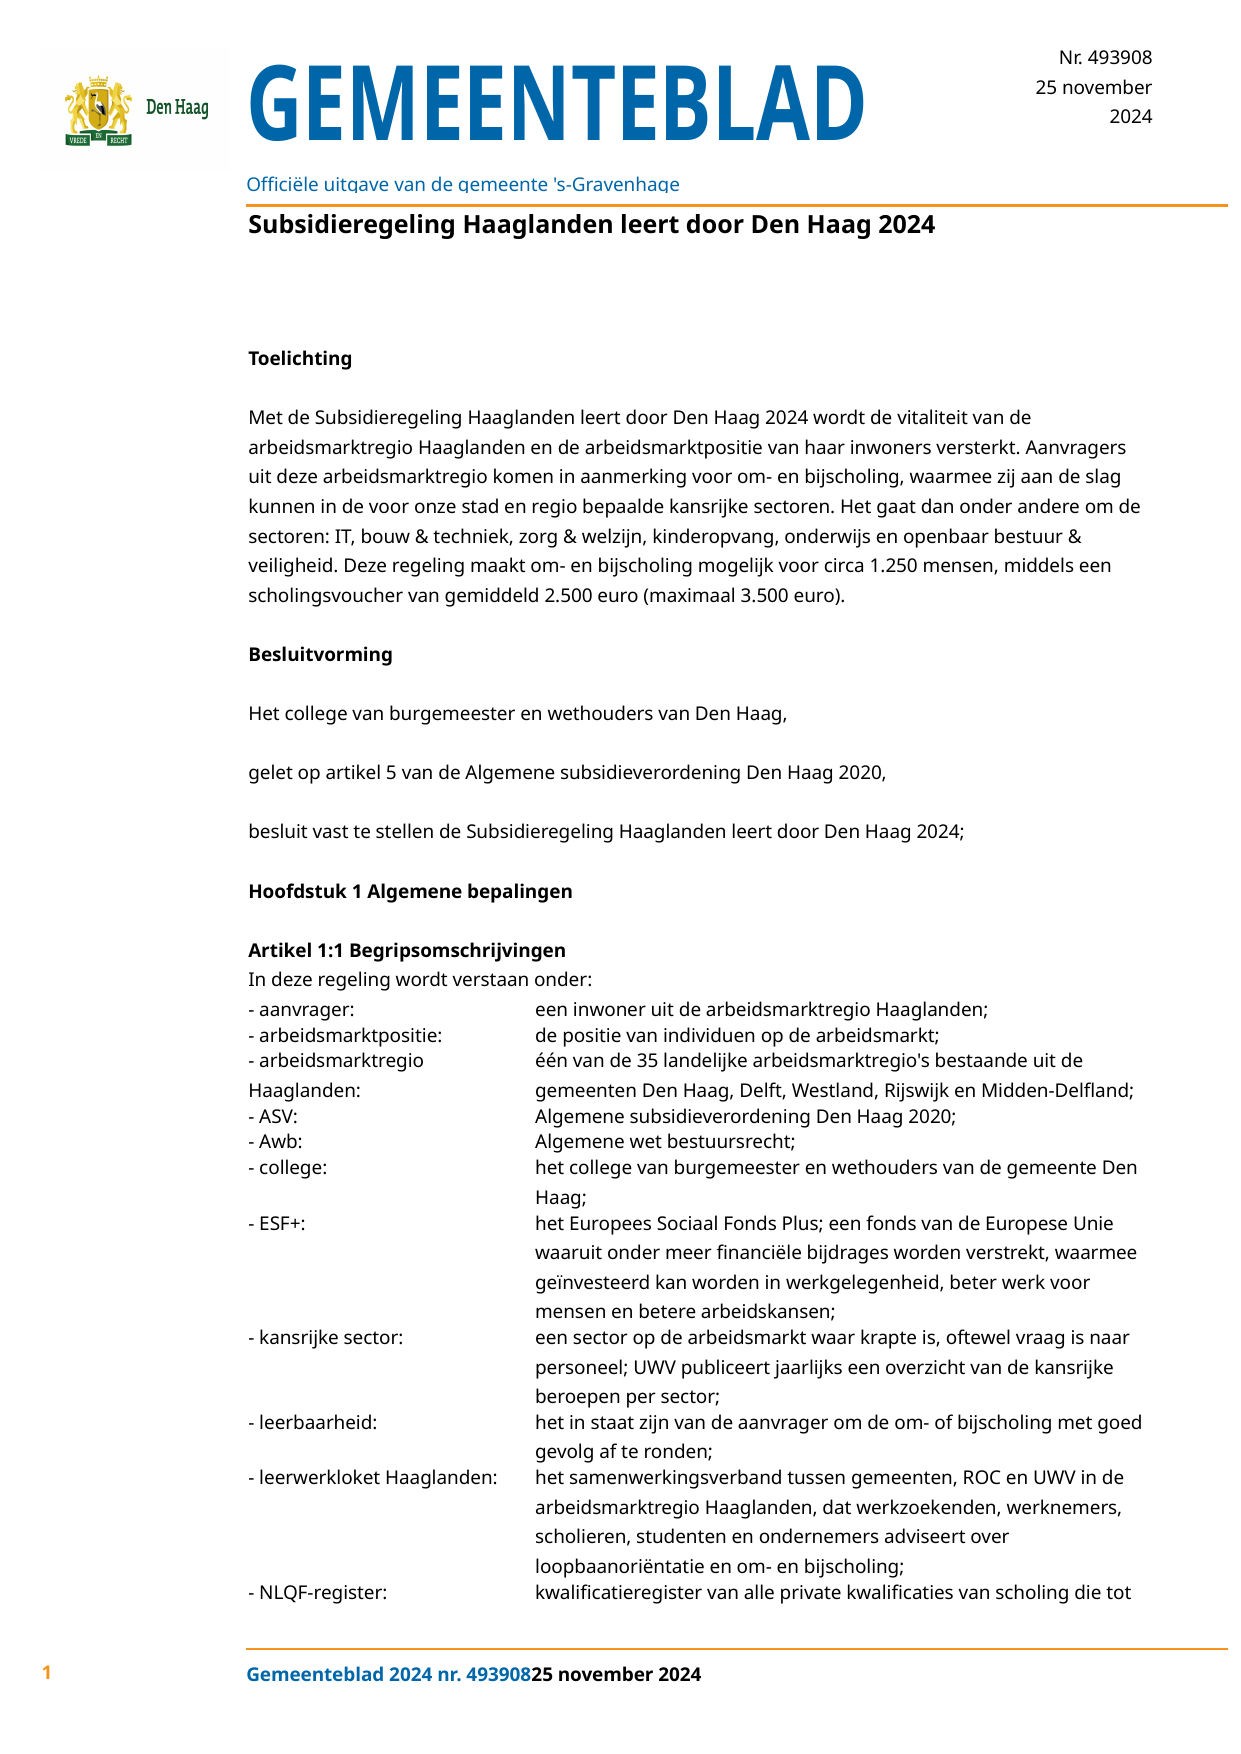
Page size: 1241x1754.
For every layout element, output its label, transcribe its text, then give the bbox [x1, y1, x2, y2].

table_cell kwalificatieregister van alle private kwalificaties van scholing die tot [535, 1579, 1152, 1605]
text Met de Subsidieregeling Haaglanden leert door Den Haag 2024 wordt de vitaliteit van de arbeidsmarktregio Haaglanden en de arbeidsmarktpositie van haar inwoners versterkt. Aanvragers uit deze arbeidsmarktregio komen in aanmerking voor om- en bijscholing, waarmee zij aan de slag kunnen in de voor onze stad en regio bepaalde kansrijke sectoren. Het gaat dan onder andere om de sectoren: IT, bouw & techniek, zorg & welzijn, kinderopvang, onderwijs en openbaar bestuur & veiligheid. Deze regeling maakt om- en bijscholing mogelijk voor circa 1.250 mensen, middels een scholingsvoucher van gemiddeld 2.500 euro (maximaal 3.500 euro). [248, 404, 1152, 608]
table_cell Algemene wet bestuursrecht; [535, 1129, 1152, 1154]
table_cell Algemene subsidieverordening Den Haag 2020; [535, 1103, 1152, 1129]
table_cell het Europees Sociaal Fonds Plus; een fonds van de Europese Unie waaruit onder meer financiële bijdrages worden verstrekt, waarmee geïnvesteerd kan worden in werkgelegenheid, beter werk voor mensen en betere arbeidskansen; [535, 1210, 1152, 1324]
table_cell - ESF+: [248, 1210, 535, 1324]
text besluit vast te stellen de Subsidieregeling Haaglanden leert door Den Haag 2024; [248, 819, 1152, 844]
text gelet op artikel 5 van de Algemene subsidieverordening Den Haag 2020, [248, 759, 1152, 785]
text Hoofdstuk 1 Algemene bepalingen [248, 878, 1152, 903]
table_cell - leerwerkloket Haaglanden: [248, 1465, 535, 1579]
table_cell - ASV: [248, 1103, 535, 1129]
text Subsidieregeling Haaglanden leert door Den Haag 2024 [248, 207, 1152, 241]
text Besluitvorming [248, 641, 1152, 667]
text Artikel 1:1 Begripsomschrijvingen [248, 937, 1152, 963]
table_cell een sector op de arbeidsmarkt waar krapte is, oftewel vraag is naar personeel; UWV publiceert jaarlijks een overzicht van de kansrijke beroepen per sector; [535, 1324, 1152, 1409]
table_cell het samenwerkingsverband tussen gemeenten, ROC en UWV in de arbeidsmarktregio Haaglanden, dat werkzoekenden, werknemers, scholieren, studenten en ondernemers adviseert over loopbaanoriëntatie en om- en bijscholing; [535, 1465, 1152, 1579]
text In deze regeling wordt verstaan onder: [248, 967, 1152, 992]
table_cell - kansrijke sector: [248, 1324, 535, 1409]
table_cell - leerbaarheid: [248, 1409, 535, 1464]
table_cell - Awb: [248, 1129, 535, 1154]
picture [41, 47, 231, 172]
table_cell één van de 35 landelijke arbeidsmarktregio's bestaande uit de gemeenten Den Haag, Delft, Westland, Rijswijk en Midden-Delfland; [535, 1048, 1152, 1103]
table_cell het college van burgemeester en wethouders van de gemeente Den Haag; [535, 1155, 1152, 1210]
table_header - aanvrager: [248, 996, 535, 1022]
table_cell - arbeidsmarktpositie: [248, 1022, 535, 1048]
table_cell het in staat zijn van de aanvrager om de om- of bijscholing met goed gevolg af te ronden; [535, 1409, 1152, 1464]
table_cell de positie van individuen op de arbeidsmarkt; [535, 1022, 1152, 1048]
table_cell - arbeidsmarktregio Haaglanden: [248, 1048, 535, 1103]
table_cell - NLQF-register: [248, 1579, 535, 1605]
table_cell - college: [248, 1155, 535, 1210]
text Toelichting [248, 345, 1152, 371]
table_header een inwoner uit de arbeidsmarktregio Haaglanden; [535, 996, 1152, 1022]
text Het college van burgemeester en wethouders van Den Haag, [248, 700, 1152, 726]
